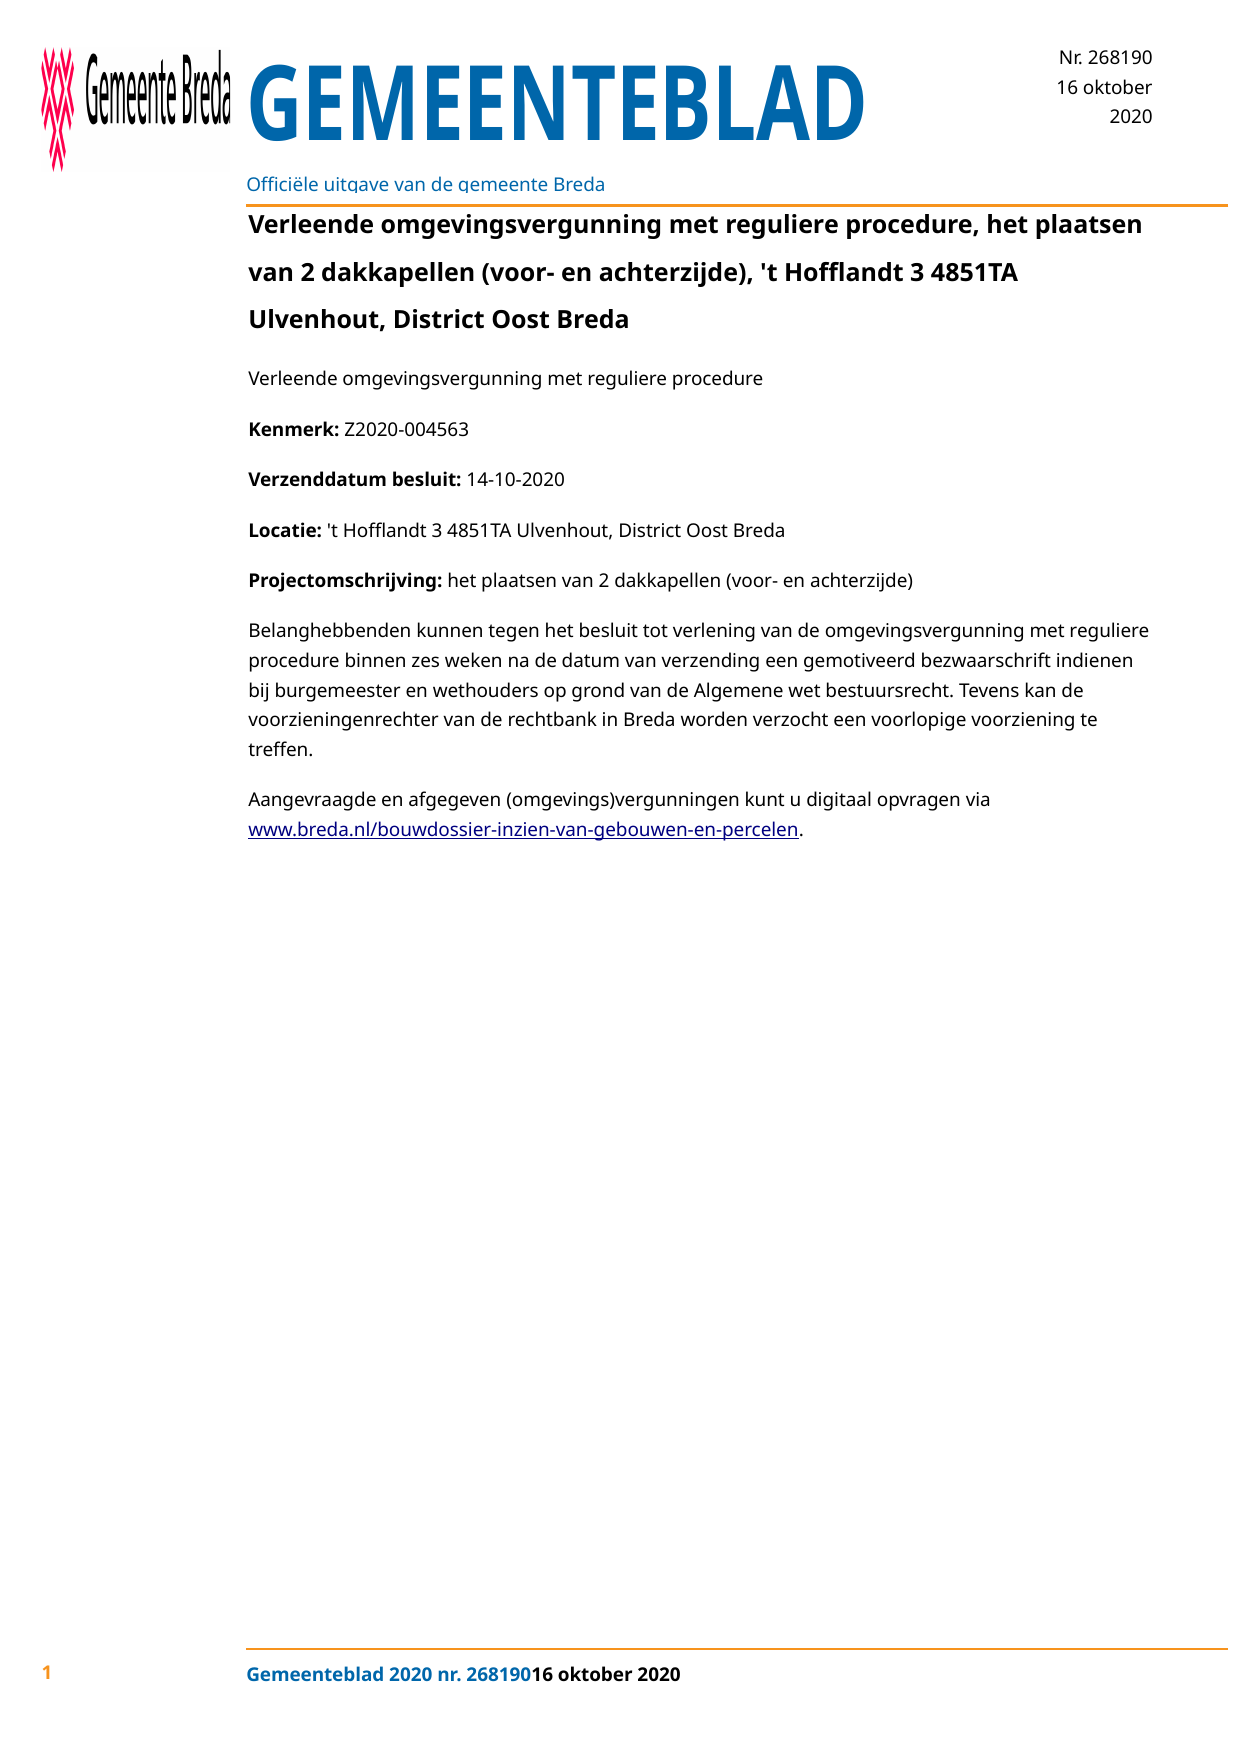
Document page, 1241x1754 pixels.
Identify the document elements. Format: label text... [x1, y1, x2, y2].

text Locatie: 't Hofflandt 3 4851TA Ulvenhout, District Oost Breda [248, 517, 1152, 542]
text Verleende omgevingsvergunning met reguliere procedure, het plaatsen van 2 dakkapellen (voor- en achterzijde), 't Hofflandt 3 4851TA Ulvenhout, District Oost Breda [248, 207, 1152, 336]
text Belanghebbenden kunnen tegen het besluit tot verlening van de omgevingsvergunning met reguliere procedure binnen zes weken na de datum van verzending een gemotiveerd bezwaarschrift indienen bij burgemeester en wethouders op grond van de Algemene wet bestuursrecht. Tevens kan de voorzieningenrechter van de rechtbank in Breda worden verzocht een voorlopige voorziening te treffen. [248, 618, 1152, 762]
text Verzenddatum besluit: 14-10-2020 [248, 466, 1152, 492]
text Aangevraagde en afgegeven (omgevings)vergunningen kunt u digitaal opvragen via www.breda.nl/bouwdossier-inzien-van-gebouwen-en-percelen. [248, 786, 1152, 842]
text Verleende omgevingsvergunning met reguliere procedure [248, 366, 1152, 391]
text Projectomschrijving: het plaatsen van 2 dakkapellen (voor- en achterzijde) [248, 567, 1152, 593]
picture [41, 47, 231, 172]
text Kenmerk: Z2020-004563 [248, 416, 1152, 442]
